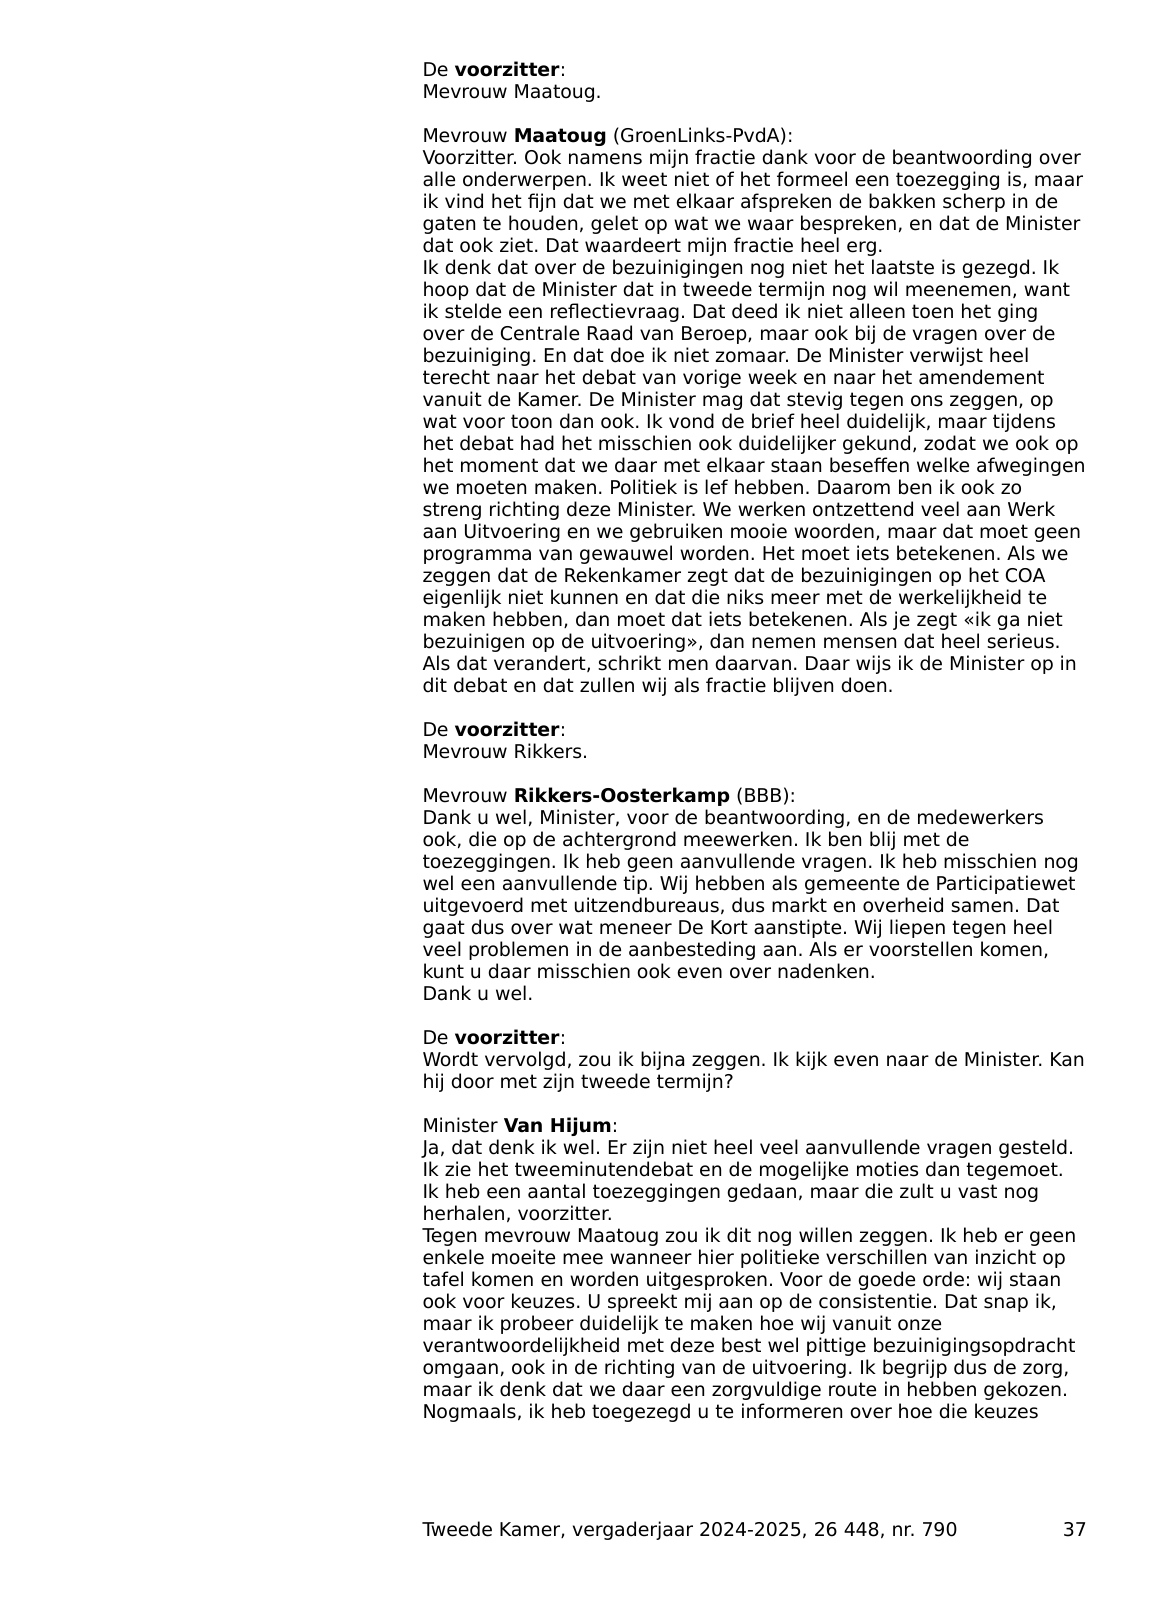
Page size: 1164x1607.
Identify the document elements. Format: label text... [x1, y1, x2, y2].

text Dank u wel, Minister, voor de beantwoording, en de medewerkers ook, die op de achtergrond meewerken. Ik ben blij met de toezeggingen. Ik heb geen aanvullende vragen. Ik heb misschien nog wel een aanvullende tip. Wij hebben als gemeente de Participatiewet uitgevoerd met uitzendbureaus, dus markt en overheid samen. Dat gaat dus over wat meneer De Kort aanstipte. Wij liepen tegen heel veel problemen in de aanbesteding aan. Als er voorstellen komen, kunt u daar misschien ook even over nadenken. [422, 807, 1087, 983]
text Ik denk dat over de bezuinigingen nog niet het laatste is gezegd. Ik hoop dat de Minister dat in tweede termijn nog wil meenemen, want ik stelde een reflectievraag. Dat deed ik niet alleen toen het ging over de Centrale Raad van Beroep, maar ook bij de vragen over de bezuiniging. En dat doe ik niet zomaar. De Minister verwijst heel terecht naar het debat van vorige week en naar het amendement vanuit de Kamer. De Minister mag dat stevig tegen ons zeggen, op wat voor toon dan ook. Ik vond de brief heel duidelijk, maar tijdens het debat had het misschien ook duidelijker gekund, zodat we ook op het moment dat we daar met elkaar staan beseffen welke afwegingen we moeten maken. Politiek is lef hebben. Daarom ben ik ook zo streng richting deze Minister. We werken ontzettend veel aan Werk aan Uitvoering en we gebruiken mooie woorden, maar dat moet geen programma van gewauwel worden. Het moet iets betekenen. Als we zeggen dat de Rekenkamer zegt dat de bezuinigingen op het COA eigenlijk niet kunnen en dat die niks meer met de werkelijkheid te maken hebben, dan moet dat iets betekenen. Als je zegt «ik ga niet bezuinigen op de uitvoering», dan nemen mensen dat heel serieus. Als dat verandert, schrikt men daarvan. Daar wijs ik de Minister op in dit debat en dat zullen wij als fractie blijven doen. [422, 257, 1087, 697]
text Mevrouw Rikkers-Oosterkamp (BBB): [422, 785, 1087, 807]
text Tegen mevrouw Maatoug zou ik dit nog willen zeggen. Ik heb er geen enkele moeite mee wanneer hier politieke verschillen van inzicht op tafel komen en worden uitgesproken. Voor de goede orde: wij staan ook voor keuzes. U spreekt mij aan op de consistentie. Dat snap ik, maar ik probeer duidelijk te maken hoe wij vanuit onze verantwoordelijkheid met deze best wel pittige bezuinigingsopdracht omgaan, ook in de richting van de uitvoering. Ik begrijp dus de zorg, maar ik denk dat we daar een zorgvuldige route in hebben gekozen. Nogmaals, ik heb toegezegd u te informeren over hoe die keuzes [422, 1225, 1087, 1423]
text Mevrouw Maatoug. [422, 81, 1087, 103]
text De voorzitter: [422, 59, 1087, 81]
text Voorzitter. Ook namens mijn fractie dank voor de beantwoording over alle onderwerpen. Ik weet niet of het formeel een toezegging is, maar ik vind het fijn dat we met elkaar afspreken de bakken scherp in de gaten te houden, gelet op wat we waar bespreken, en dat de Minister dat ook ziet. Dat waardeert mijn fractie heel erg. [422, 147, 1087, 257]
text De voorzitter: [422, 719, 1087, 741]
text Mevrouw Maatoug (GroenLinks-PvdA): [422, 125, 1087, 147]
text Mevrouw Rikkers. [422, 741, 1087, 763]
text Ja, dat denk ik wel. Er zijn niet heel veel aanvullende vragen gesteld. Ik zie het tweeminutendebat en de mogelijke moties dan tegemoet. Ik heb een aantal toezeggingen gedaan, maar die zult u vast nog herhalen, voorzitter. [422, 1137, 1087, 1225]
text Wordt vervolgd, zou ik bijna zeggen. Ik kijk even naar de Minister. Kan hij door met zijn tweede termijn? [422, 1049, 1087, 1093]
text De voorzitter: [422, 1027, 1087, 1049]
text Minister Van Hijum: [422, 1115, 1087, 1137]
text Dank u wel. [422, 983, 1087, 1005]
